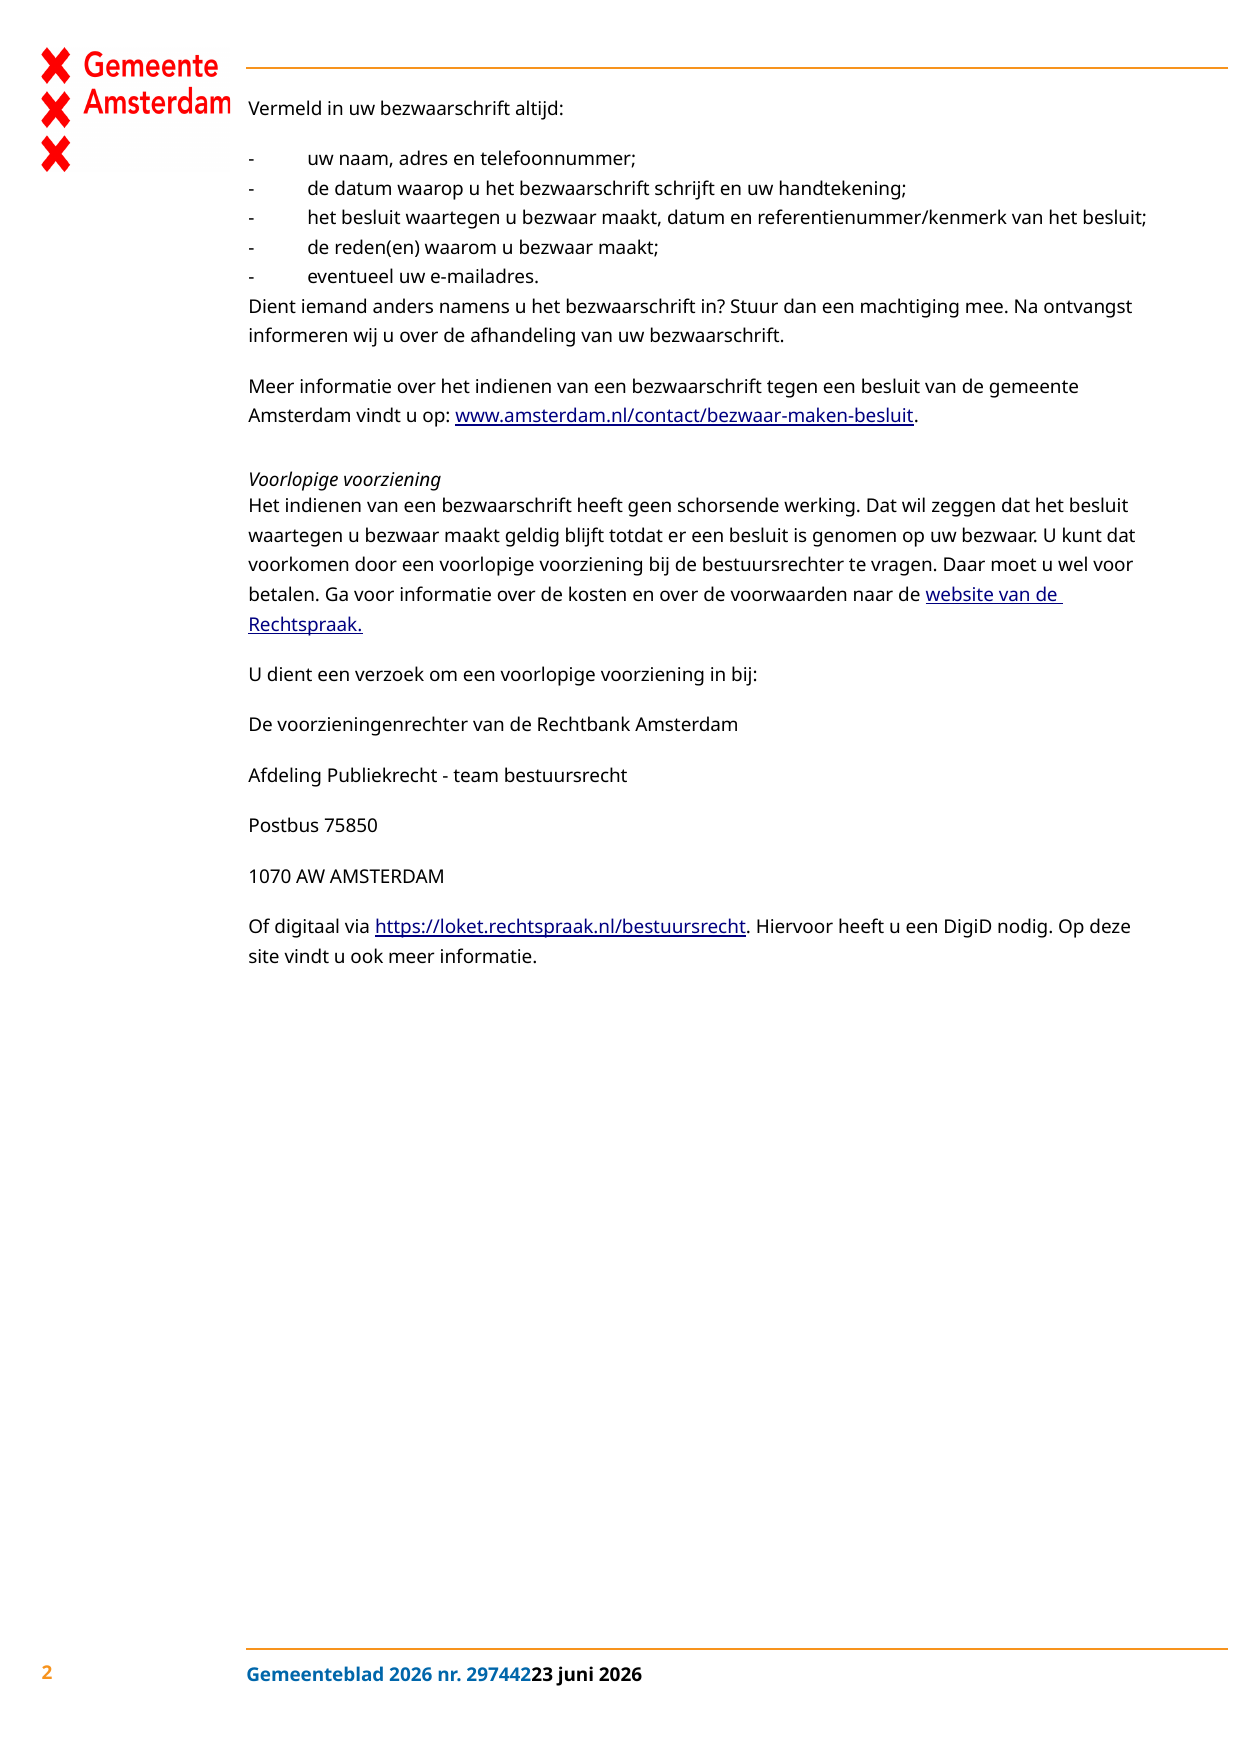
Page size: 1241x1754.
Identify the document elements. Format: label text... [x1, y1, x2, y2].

text Postbus 75850 [248, 812, 1152, 838]
text Het indienen van een bezwaarschrift heeft geen schorsende werking. Dat wil zeggen dat het besluit waartegen u bezwaar maakt geldig blijft totdat er een besluit is genomen op uw bezwaar. U kunt dat voorkomen door een voorlopige voorziening bij de bestuursrechter te vragen. Daar moet u wel voor betalen. Ga voor informatie over de kosten en over de voorwaarden naar de website van de Rechtspraak. [248, 492, 1152, 636]
list de reden(en) waarom u bezwaar maakt; [248, 234, 1152, 260]
text Dient iemand anders namens u het bezwaarschrift in? Stuur dan een machtiging mee. Na ontvangst informeren wij u over de afhandeling van uw bezwaarschrift. [248, 293, 1152, 348]
list uw naam, adres en telefoonnummer; [248, 145, 1152, 171]
text Meer informatie over het indienen van een bezwaarschrift tegen een besluit van de gemeente Amsterdam vindt u op: www.amsterdam.nl/contact/bezwaar-maken-besluit. [248, 373, 1152, 428]
text Voorlopige voorziening [248, 467, 1152, 492]
list eventueel uw e-mailadres. [248, 263, 1152, 289]
text De voorzieningenrechter van de Rechtbank Amsterdam [248, 712, 1152, 737]
list de datum waarop u het bezwaarschrift schrijft en uw handtekening; [248, 175, 1152, 201]
text Of digitaal via https://loket.rechtspraak.nl/bestuursrecht. Hiervoor heeft u een DigiD nodig. Op deze site vindt u ook meer informatie. [248, 913, 1152, 968]
text 1070 AW AMSTERDAM [248, 863, 1152, 888]
list het besluit waartegen u bezwaar maakt, datum en referentienummer/kenmerk van het besluit; [248, 204, 1152, 230]
picture [41, 47, 231, 172]
text Vermeld in uw bezwaarschrift altijd: [248, 95, 1152, 121]
text U dient een verzoek om een voorlopige voorziening in bij: [248, 661, 1152, 687]
text Afdeling Publiekrecht - team bestuursrecht [248, 762, 1152, 788]
